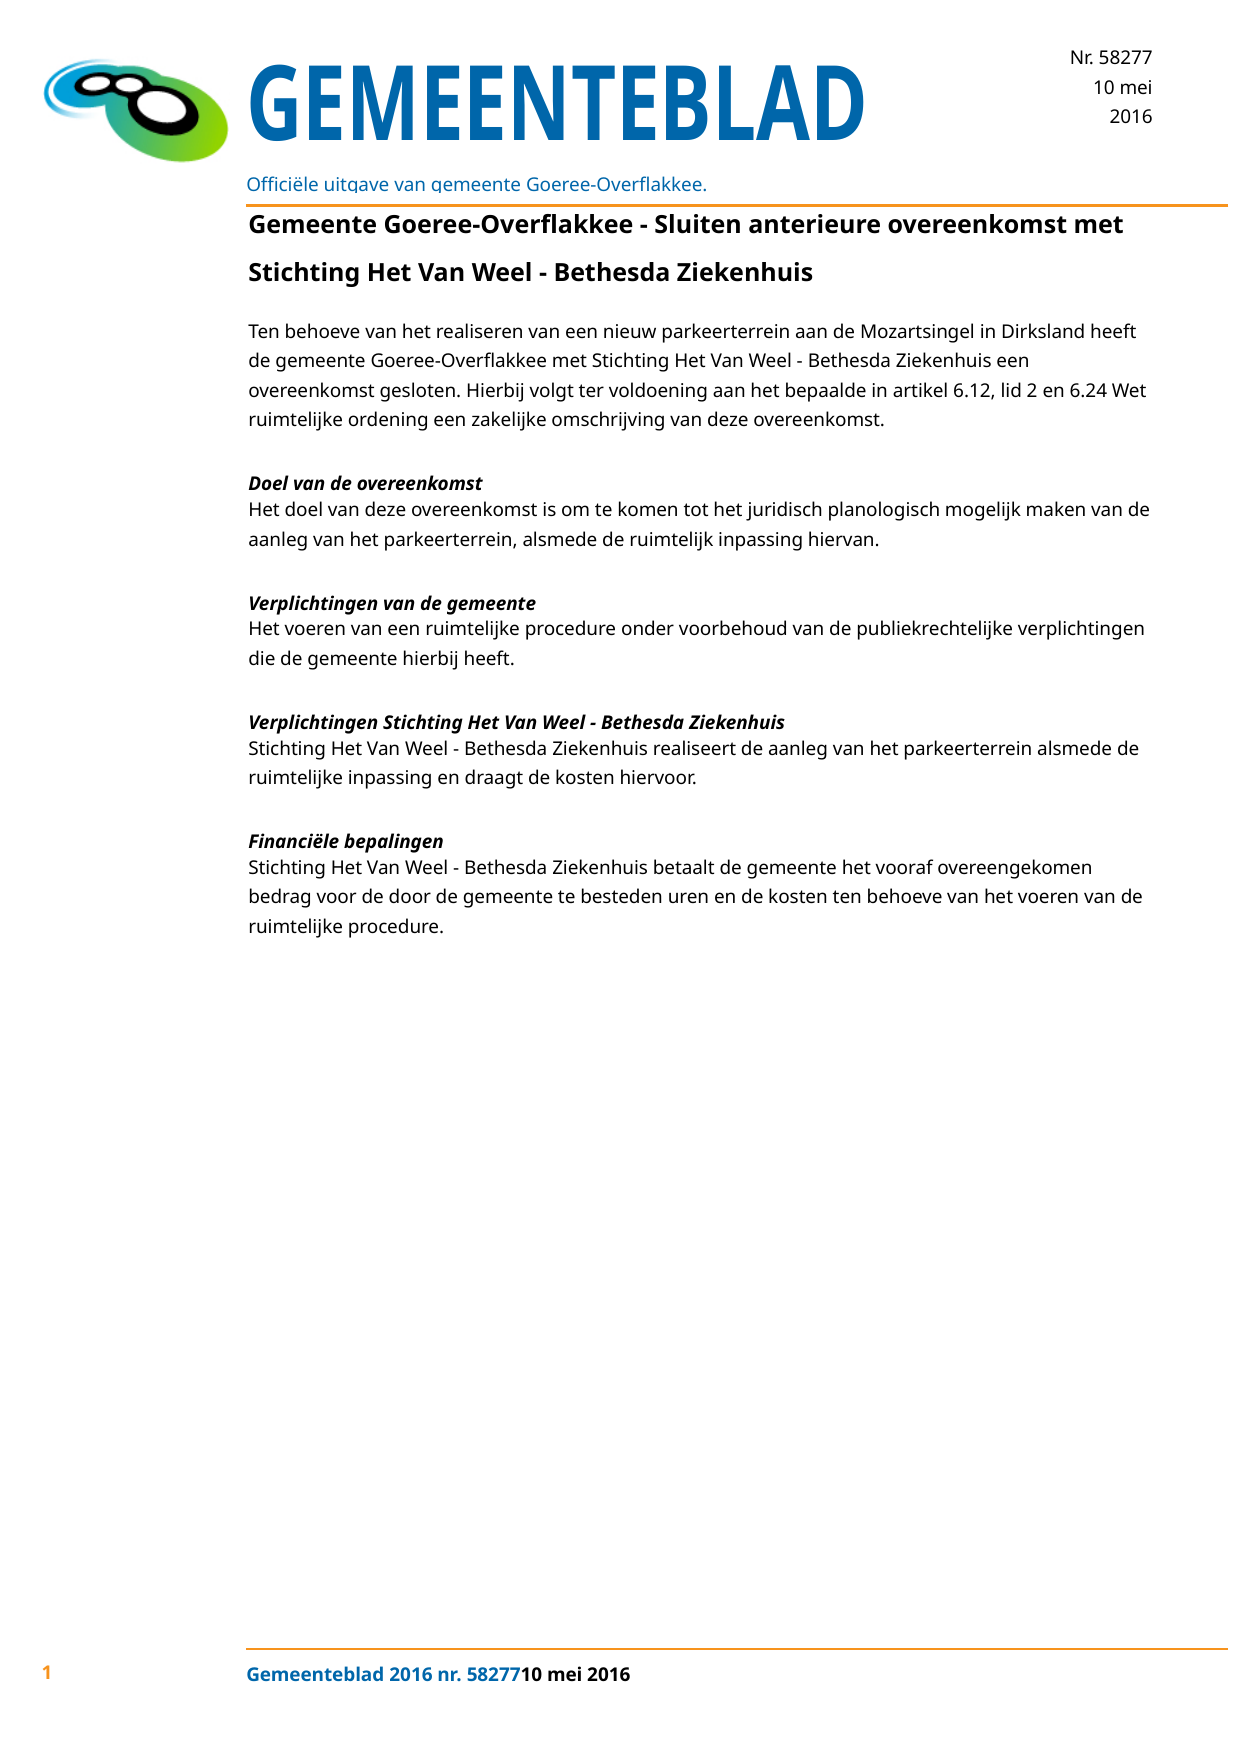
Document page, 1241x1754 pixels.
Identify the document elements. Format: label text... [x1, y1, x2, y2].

picture [41, 47, 231, 172]
text Financiële bepalingen [248, 828, 1152, 854]
text Stichting Het Van Weel - Bethesda Ziekenhuis realiseert de aanleg van het parkeerterrein alsmede de ruimtelijke inpassing en draagt de kosten hiervoor. [248, 735, 1152, 790]
text Ten behoeve van het realiseren van een nieuw parkeerterrein aan de Mozartsingel in Dirksland heeft de gemeente Goeree-Overflakkee met Stichting Het Van Weel - Bethesda Ziekenhuis een overeenkomst gesloten. Hierbij volgt ter voldoening aan het bepaalde in artikel 6.12, lid 2 en 6.24 Wet ruimtelijke ordening een zakelijke omschrijving van deze overeenkomst. [248, 318, 1152, 432]
text Doel van de overeenkomst [248, 471, 1152, 496]
text Stichting Het Van Weel - Bethesda Ziekenhuis betaalt de gemeente het vooraf overeengekomen bedrag voor de door de gemeente te besteden uren en de kosten ten behoeve van het voeren van de ruimtelijke procedure. [248, 854, 1152, 939]
text Het doel van deze overeenkomst is om te komen tot het juridisch planologisch mogelijk maken van de aanleg van het parkeerterrein, alsmede de ruimtelijk inpassing hiervan. [248, 496, 1152, 552]
text Het voeren van een ruimtelijke procedure onder voorbehoud van de publiekrechtelijke verplichtingen die de gemeente hierbij heeft. [248, 616, 1152, 671]
text Gemeente Goeree-Overflakkee - Sluiten anterieure overeenkomst met Stichting Het Van Weel - Bethesda Ziekenhuis [248, 207, 1152, 288]
text Verplichtingen Stichting Het Van Weel - Bethesda Ziekenhuis [248, 709, 1152, 735]
text Verplichtingen van de gemeente [248, 590, 1152, 616]
